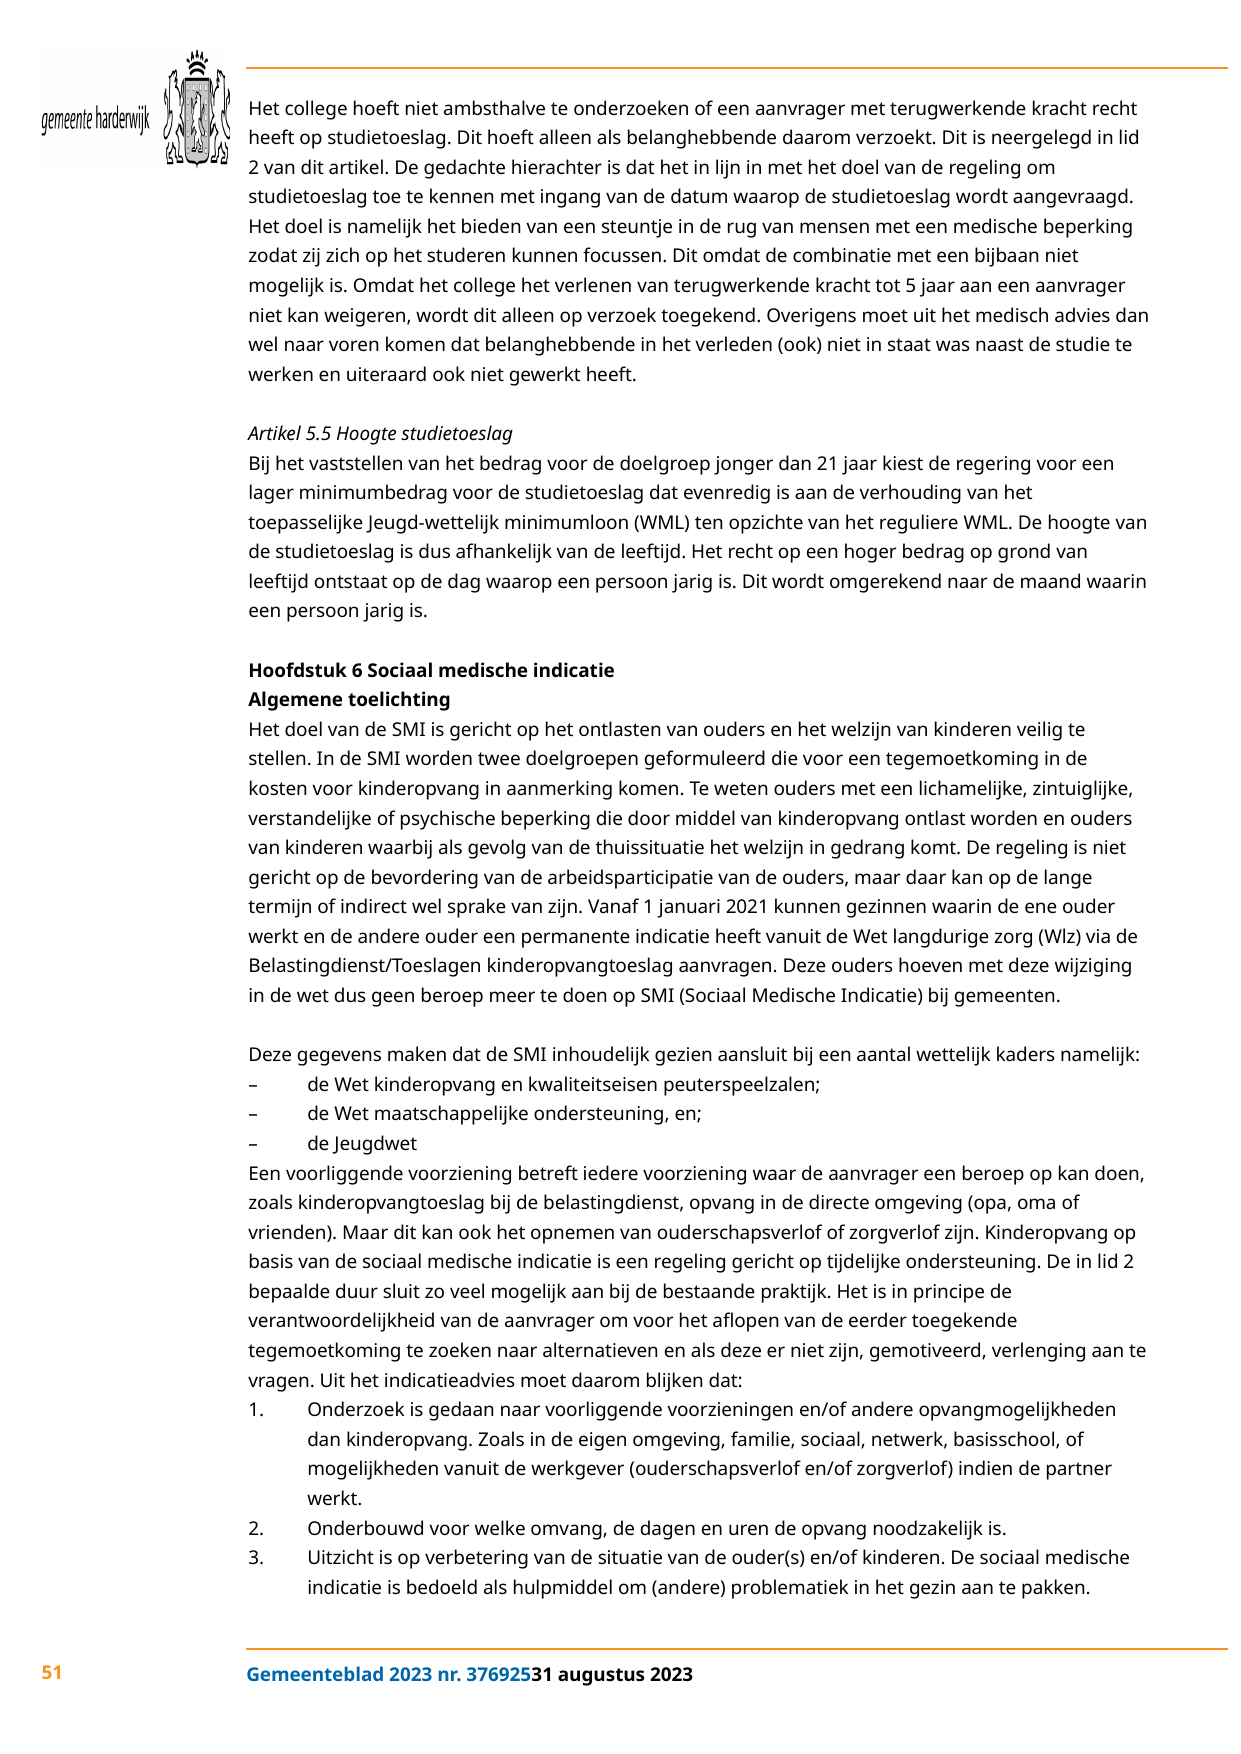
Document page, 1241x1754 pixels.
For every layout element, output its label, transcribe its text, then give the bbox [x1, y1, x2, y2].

list de Wet kinderopvang en kwaliteitseisen peuterspeelzalen; [248, 1071, 1152, 1097]
list de Wet maatschappelijke ondersteuning, en; [248, 1101, 1152, 1126]
text Hoofdstuk 6 Sociaal medische indicatie [248, 657, 1152, 683]
picture [41, 47, 231, 172]
text Het college hoeft niet ambsthalve te onderzoeken of een aanvrager met terugwerkende kracht recht heeft op studietoeslag. Dit hoeft alleen als belanghebbende daarom verzoekt. Dit is neergelegd in lid 2 van dit artikel. De gedachte hierachter is dat het in lijn in met het doel van de regeling om studietoeslag toe te kennen met ingang van de datum waarop de studietoeslag wordt aangevraagd. Het doel is namelijk het bieden van een steuntje in de rug van mensen met een medische beperking zodat zij zich op het studeren kunnen focussen. Dit omdat de combinatie met een bijbaan niet mogelijk is. Omdat het college het verlenen van terugwerkende kracht tot 5 jaar aan een aanvrager niet kan weigeren, wordt dit alleen op verzoek toegekend. Overigens moet uit het medisch advies dan wel naar voren komen dat belanghebbende in het verleden (ook) niet in staat was naast de studie te werken en uiteraard ook niet gewerkt heeft. [248, 95, 1152, 387]
text Het doel van de SMI is gericht op het ontlasten van ouders en het welzijn van kinderen veilig te stellen. In de SMI worden twee doelgroepen geformuleerd die voor een tegemoetkoming in de kosten voor kinderopvang in aanmerking komen. Te weten ouders met een lichamelijke, zintuiglijke, verstandelijke of psychische beperking die door middel van kinderopvang ontlast worden en ouders van kinderen waarbij als gevolg van de thuissituatie het welzijn in gedrang komt. De regeling is niet gericht op de bevordering van de arbeidsparticipatie van de ouders, maar daar kan op de lange termijn of indirect wel sprake van zijn. Vanaf 1 januari 2021 kunnen gezinnen waarin de ene ouder werkt en de andere ouder een permanente indicatie heeft vanuit de Wet langdurige zorg (Wlz) via de Belastingdienst/Toeslagen kinderopvangtoeslag aanvragen. Deze ouders hoeven met deze wijziging in de wet dus geen beroep meer te doen op SMI (Sociaal Medische Indicatie) bij gemeenten. [248, 716, 1152, 1008]
text Artikel 5.5 Hoogte studietoeslag [248, 420, 1152, 446]
text Algemene toelichting [248, 686, 1152, 712]
list Onderbouwd voor welke omvang, de dagen en uren de opvang noodzakelijk is. [248, 1515, 1152, 1541]
list Uitzicht is op verbetering van de situatie van de ouder(s) en/of kinderen. De sociaal medische indicatie is bedoeld als hulpmiddel om (andere) problematiek in het gezin aan te pakken. [248, 1544, 1152, 1600]
list de Jeugdwet [248, 1130, 1152, 1156]
text Deze gegevens maken dat de SMI inhoudelijk gezien aansluit bij een aantal wettelijk kaders namelijk: [248, 1041, 1152, 1067]
list Onderzoek is gedaan naar voorliggende voorzieningen en/of andere opvangmogelijkheden dan kinderopvang. Zoals in de eigen omgeving, familie, sociaal, netwerk, basisschool, of mogelijkheden vanuit de werkgever (ouderschapsverlof en/of zorgverlof) indien de partner werkt. [248, 1396, 1152, 1511]
text Een voorliggende voorziening betreft iedere voorziening waar de aanvrager een beroep op kan doen, zoals kinderopvangtoeslag bij de belastingdienst, opvang in de directe omgeving (opa, oma of vrienden). Maar dit kan ook het opnemen van ouderschapsverlof of zorgverlof zijn. Kinderopvang op basis van de sociaal medische indicatie is een regeling gericht op tijdelijke ondersteuning. De in lid 2 bepaalde duur sluit zo veel mogelijk aan bij de bestaande praktijk. Het is in principe de verantwoordelijkheid van de aanvrager om voor het aflopen van de eerder toegekende tegemoetkoming te zoeken naar alternatieven en als deze er niet zijn, gemotiveerd, verlenging aan te vragen. Uit het indicatieadvies moet daarom blijken dat: [248, 1160, 1152, 1393]
text Bij het vaststellen van het bedrag voor de doelgroep jonger dan 21 jaar kiest de regering voor een lager minimumbedrag voor de studietoeslag dat evenredig is aan de verhouding van het toepasselijke Jeugd-wettelijk minimumloon (WML) ten opzichte van het reguliere WML. De hoogte van de studietoeslag is dus afhankelijk van de leeftijd. Het recht op een hoger bedrag op grond van leeftijd ontstaat op de dag waarop een persoon jarig is. Dit wordt omgerekend naar de maand waarin een persoon jarig is. [248, 450, 1152, 623]
